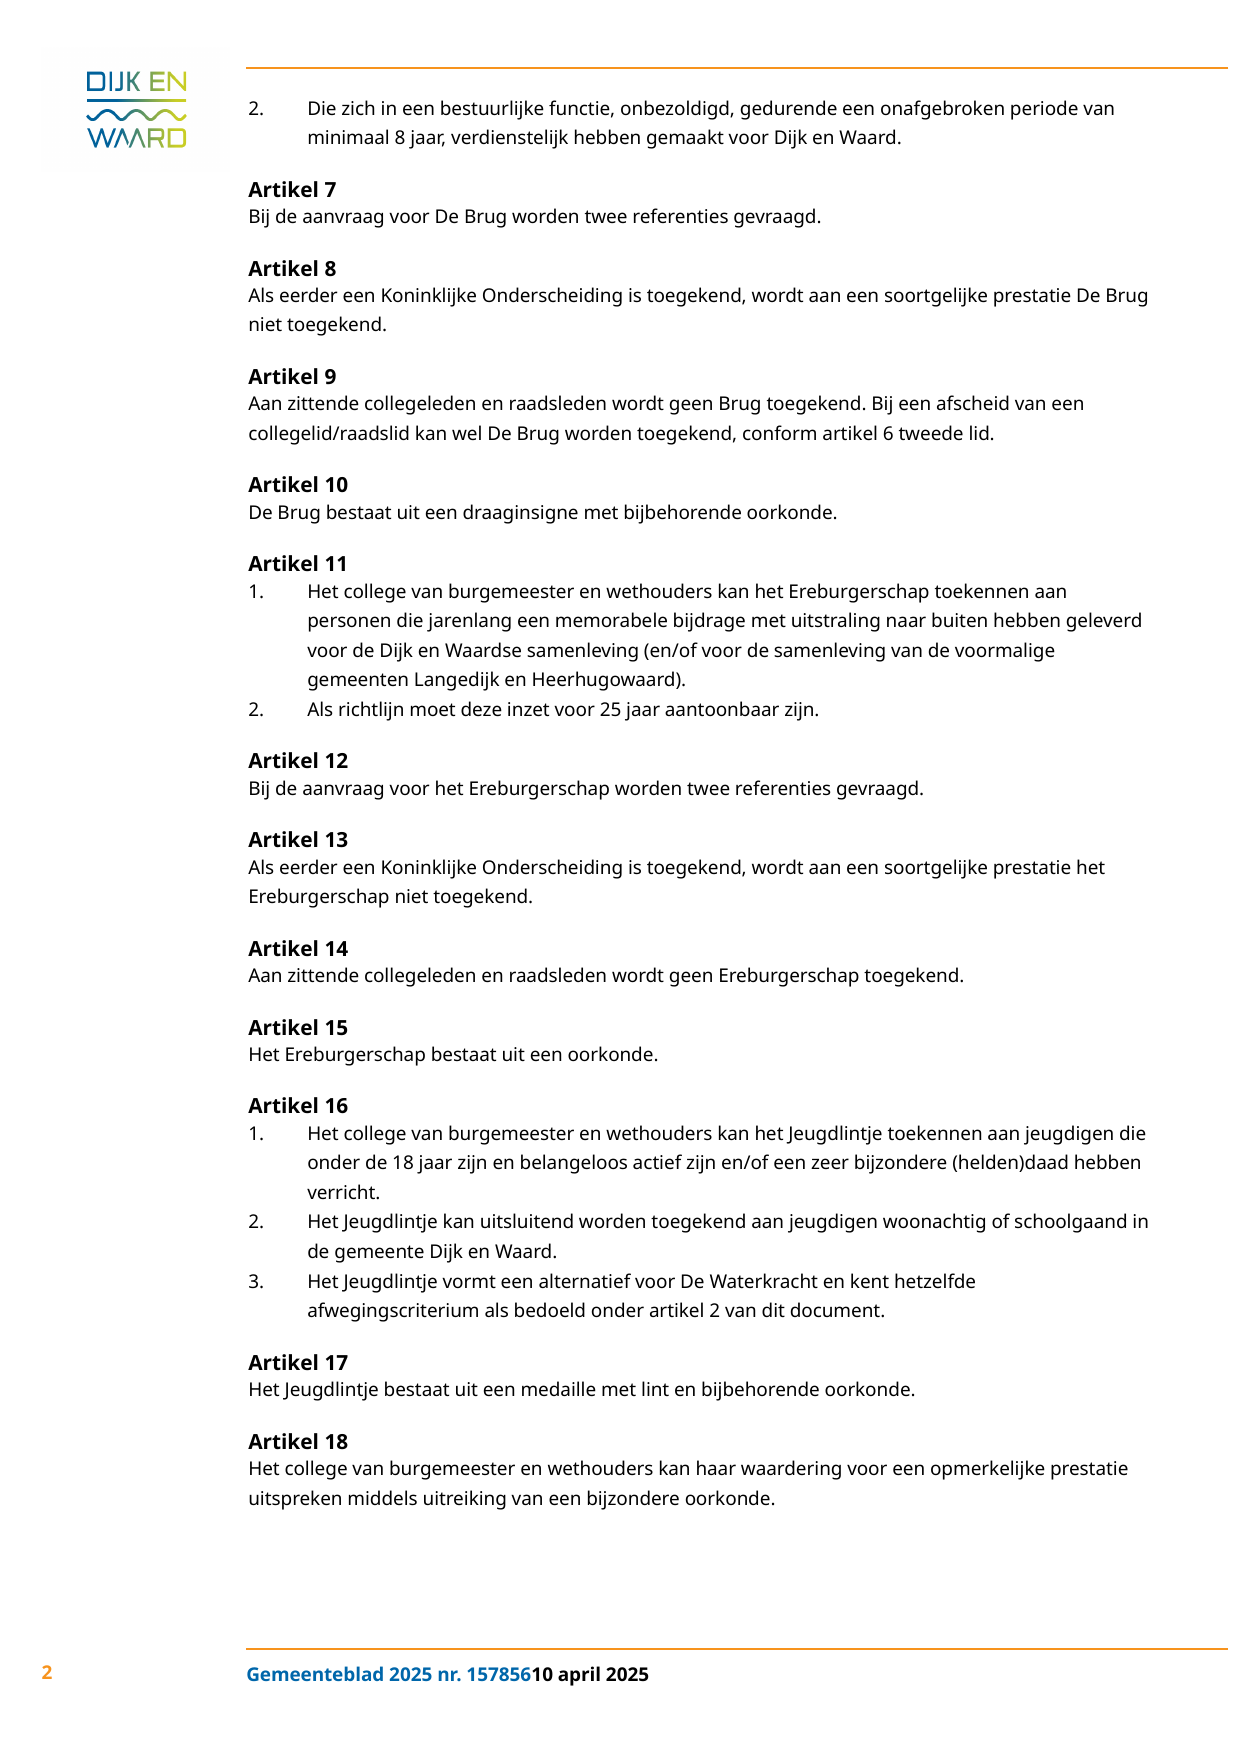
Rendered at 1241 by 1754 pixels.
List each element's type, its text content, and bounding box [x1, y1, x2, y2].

text Artikel 12 [248, 747, 1152, 775]
list Het college van burgemeester en wethouders kan het Jeugdlintje toekennen aan jeugdigen die onder de 18 jaar zijn en belangeloos actief zijn en/of een zeer bijzondere (helden)daad hebben verricht. [248, 1120, 1152, 1205]
text Artikel 17 [248, 1348, 1152, 1376]
text Artikel 15 [248, 1013, 1152, 1041]
text Aan zittende collegeleden en raadsleden wordt geen Brug toegekend. Bij een afscheid van een collegelid/raadslid kan wel De Brug worden toegekend, conform artikel 6 tweede lid. [248, 391, 1152, 446]
text Artikel 9 [248, 362, 1152, 391]
list Als richtlijn moet deze inzet voor 25 jaar aantoonbaar zijn. [248, 696, 1152, 722]
text Bij de aanvraag voor het Ereburgerschap worden twee referenties gevraagd. [248, 775, 1152, 801]
text Aan zittende collegeleden en raadsleden wordt geen Ereburgerschap toegekend. [248, 962, 1152, 988]
list Het Jeugdlintje vormt een alternatief voor De Waterkracht en kent hetzelfde afwegingscriterium als bedoeld onder artikel 2 van dit document. [248, 1268, 1152, 1323]
text De Brug bestaat uit een draaginsigne met bijbehorende oorkonde. [248, 499, 1152, 525]
text Artikel 18 [248, 1427, 1152, 1455]
list Het Jeugdlintje kan uitsluitend worden toegekend aan jeugdigen woonachtig of schoolgaand in de gemeente Dijk en Waard. [248, 1209, 1152, 1264]
text Artikel 11 [248, 549, 1152, 578]
text Het Jeugdlintje bestaat uit een medaille met lint en bijbehorende oorkonde. [248, 1376, 1152, 1402]
text Artikel 8 [248, 254, 1152, 282]
text Artikel 16 [248, 1092, 1152, 1120]
text Artikel 13 [248, 825, 1152, 854]
text Het Ereburgerschap bestaat uit een oorkonde. [248, 1041, 1152, 1067]
text Artikel 10 [248, 471, 1152, 499]
list Die zich in een bestuurlijke functie, onbezoldigd, gedurende een onafgebroken periode van minimaal 8 jaar, verdienstelijk hebben gemaakt voor Dijk en Waard. [248, 95, 1152, 150]
list Het college van burgemeester en wethouders kan het Ereburgerschap toekennen aan personen die jarenlang een memorabele bijdrage met uitstraling naar buiten hebben geleverd voor de Dijk en Waardse samenleving (en/of voor de samenleving van de voormalige gemeenten Langedijk en Heerhugowaard). [248, 578, 1152, 692]
text Als eerder een Koninklijke Onderscheiding is toegekend, wordt aan een soortgelijke prestatie het Ereburgerschap niet toegekend. [248, 854, 1152, 909]
text Bij de aanvraag voor De Brug worden twee referenties gevraagd. [248, 203, 1152, 229]
text Artikel 14 [248, 934, 1152, 962]
text Artikel 7 [248, 175, 1152, 203]
text Als eerder een Koninklijke Onderscheiding is toegekend, wordt aan een soortgelijke prestatie De Brug niet toegekend. [248, 282, 1152, 337]
picture [41, 47, 231, 172]
text Het college van burgemeester en wethouders kan haar waardering voor een opmerkelijke prestatie uitspreken middels uitreiking van een bijzondere oorkonde. [248, 1455, 1152, 1511]
